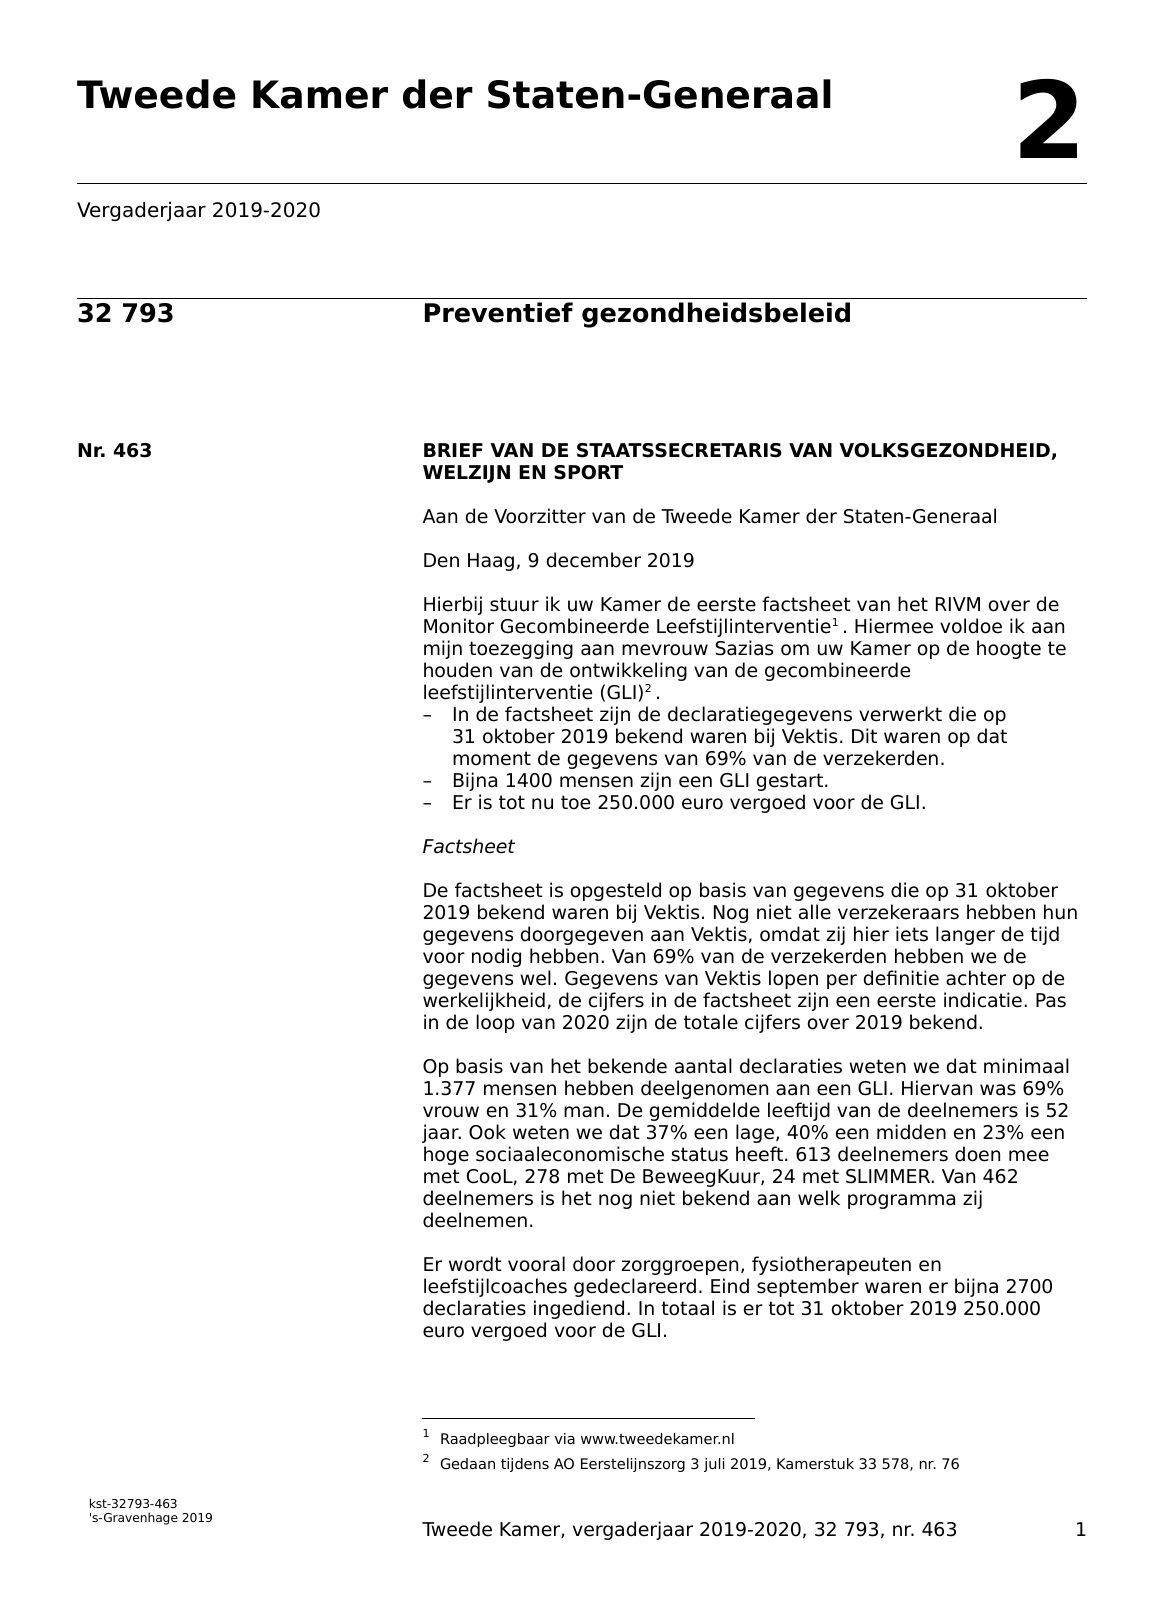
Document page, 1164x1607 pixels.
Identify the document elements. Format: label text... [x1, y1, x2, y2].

text 's-Gravenhage 2019 [88, 1511, 323, 1525]
subtitle Nr. 463 BRIEF VAN DE STAATSSECRETARIS VAN VOLKSGEZONDHEID, WELZIJN EN SPORT [77, 440, 1087, 484]
text De factsheet is opgesteld op basis van gegevens die op 31 oktober 2019 bekend waren bij Vektis. Nog niet alle verzekeraars hebben hun gegevens doorgegeven aan Vektis, omdat zij hier iets langer de tijd voor nodig hebben. Van 69% van de verzekerden hebben we de gegevens wel. Gegevens van Vektis lopen per definitie achter op de werkelijkheid, de cijfers in de factsheet zijn een eerste indicatie. Pas in de loop van 2020 zijn de totale cijfers over 2019 bekend. [422, 880, 1087, 1034]
text Gedaan tijdens AO Eerstelijnszorg 3 juli 2019, Kamerstuk 33 578, nr. 76 [422, 1452, 1087, 1474]
subtitle Factsheet [422, 836, 1087, 858]
table_header Tweede Kamer der Staten-Generaal [77, 59, 886, 183]
table_cell Vergaderjaar 2019-2020 [77, 184, 1087, 298]
text Den Haag, 9 december 2019 [422, 550, 1087, 572]
text Op basis van het bekende aantal declaraties weten we dat minimaal 1.377 mensen hebben deelgenomen aan een GLI. Hiervan was 69% vrouw en 31% man. De gemiddelde leeftijd van de deelnemers is 52 jaar. Ook weten we dat 37% een lage, 40% een midden en 23% een hoge sociaaleconomische status heeft. 613 deelnemers doen mee met CooL, 278 met De BeweegKuur, 24 met SLIMMER. Van 462 deelnemers is het nog niet bekend aan welk programma zij deelnemen. [422, 1056, 1087, 1232]
table_header 2 [886, 59, 1087, 183]
text – In de factsheet zijn de declaratiegegevens verwerkt die op 31 oktober 2019 bekend waren bij Vektis. Dit waren op dat moment de gegevens van 69% van de verzekerden. [422, 704, 1087, 770]
subtitle 32 793 Preventief gezondheidsbeleid [77, 299, 1087, 329]
text Er wordt vooral door zorggroepen, fysiotherapeuten en leefstijlcoaches gedeclareerd. Eind september waren er bijna 2700 declaraties ingediend. In totaal is er tot 31 oktober 2019 250.000 euro vergoed voor de GLI. [422, 1254, 1087, 1342]
text – Bijna 1400 mensen zijn een GLI gestart. [422, 770, 1087, 792]
text Raadpleegbaar via www.tweedekamer.nl [422, 1427, 1087, 1449]
text Aan de Voorzitter van de Tweede Kamer der Staten-Generaal [422, 506, 1087, 528]
text Hierbij stuur ik uw Kamer de eerste factsheet van het RIVM over de Monitor Gecombineerde Leefstijlinterventie. Hiermee voldoe ik aan mijn toezegging aan mevrouw Sazias om uw Kamer op de hoogte te houden van de ontwikkeling van de gecombineerde leefstijlinterventie (GLI). [422, 594, 1087, 704]
text – Er is tot nu toe 250.000 euro vergoed voor de GLI. [422, 792, 1087, 814]
text kst-32793-463 [88, 1497, 323, 1511]
